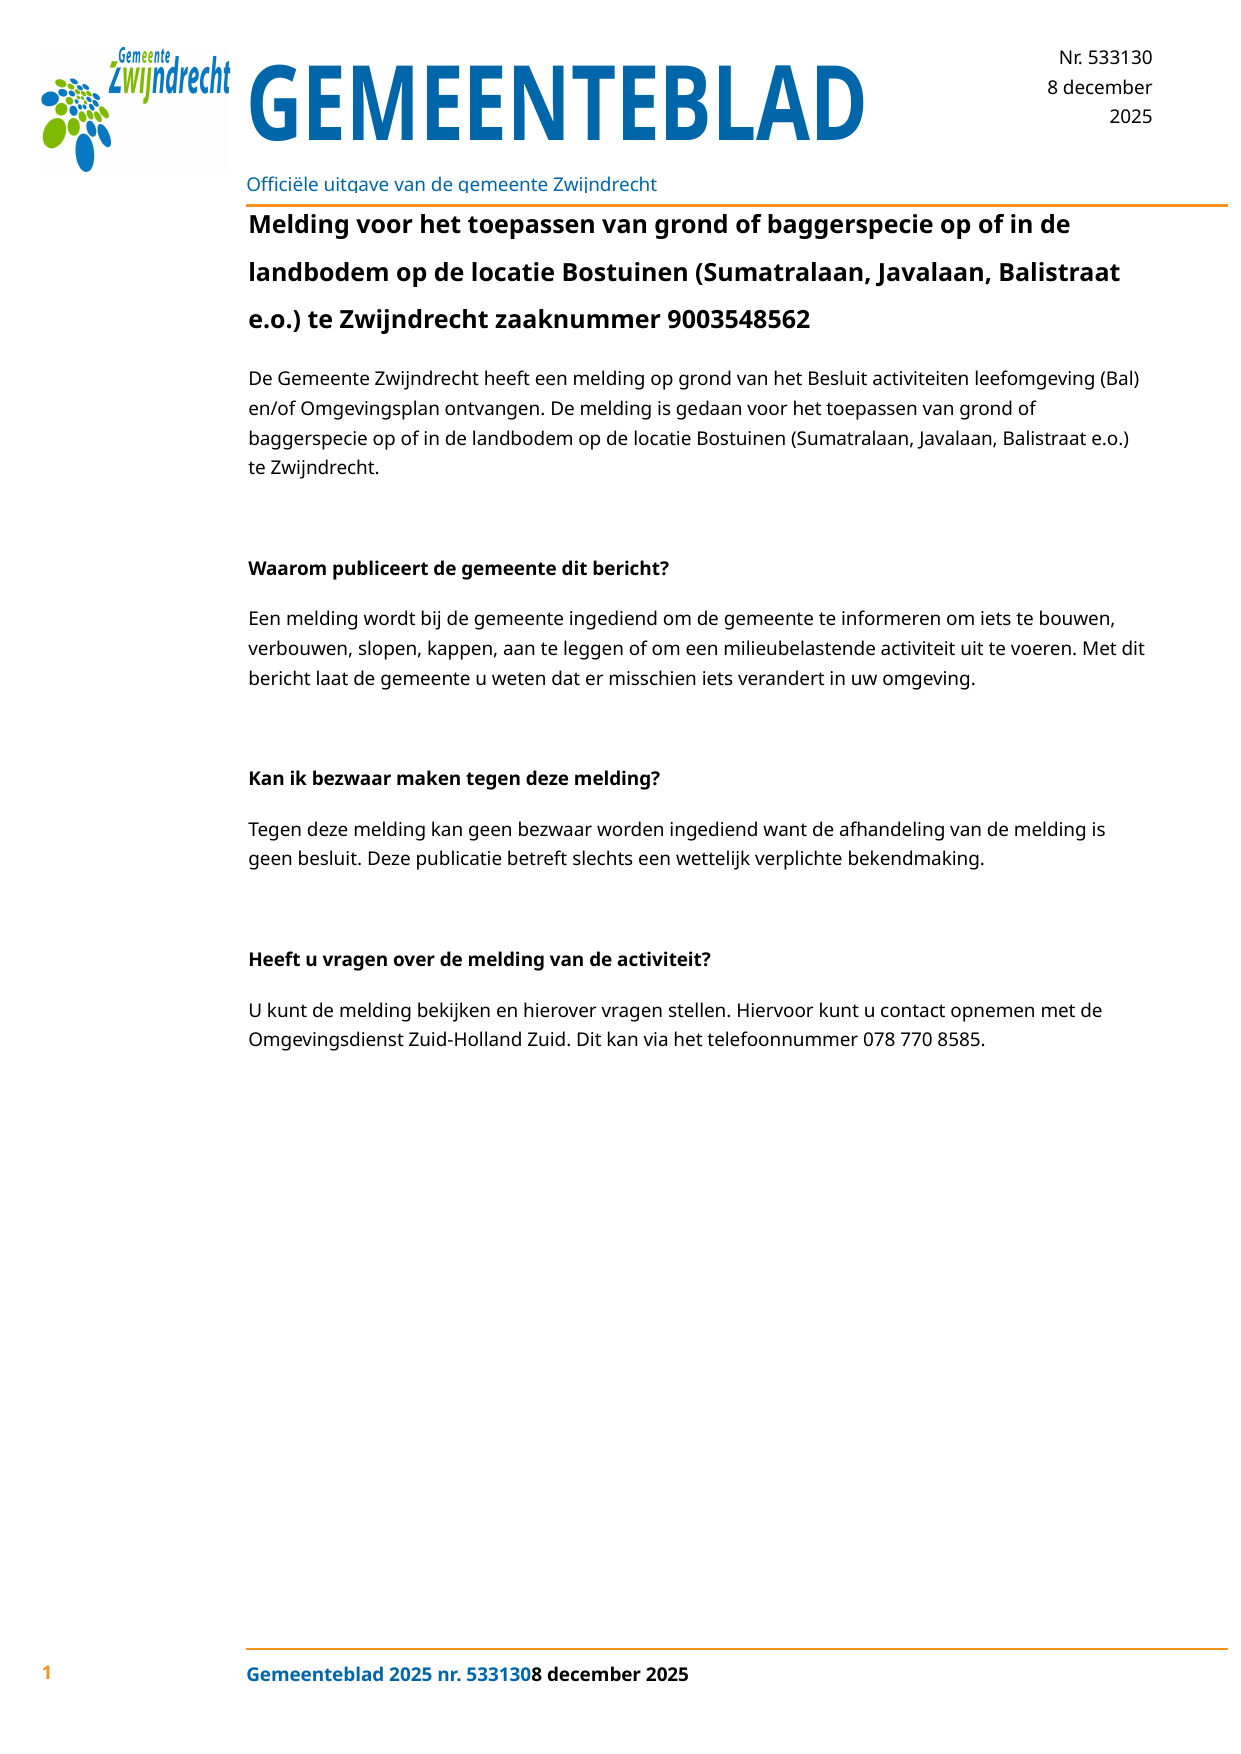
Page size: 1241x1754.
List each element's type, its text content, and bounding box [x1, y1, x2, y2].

text Tegen deze melding kan geen bezwaar worden ingediend want de afhandeling van de melding is geen besluit. Deze publicatie betreft slechts een wettelijk verplichte bekendmaking. [248, 816, 1152, 871]
text Heeft u vragen over de melding van de activiteit? [248, 946, 1152, 972]
picture [41, 47, 231, 172]
text U kunt de melding bekijken en hierover vragen stellen. Hiervoor kunt u contact opnemen met de Omgevingsdienst Zuid-Holland Zuid. Dit kan via het telefoonnummer 078 770 8585. [248, 997, 1152, 1052]
text Kan ik bezwaar maken tegen deze melding? [248, 766, 1152, 791]
text Een melding wordt bij de gemeente ingediend om de gemeente te informeren om iets te bouwen, verbouwen, slopen, kappen, aan te leggen of om een milieubelastende activiteit uit te voeren. Met dit bericht laat de gemeente u weten dat er misschien iets verandert in uw omgeving. [248, 606, 1152, 690]
text Waarom publiceert de gemeente dit bericht? [248, 555, 1152, 581]
text Melding voor het toepassen van grond of baggerspecie op of in de landbodem op de locatie Bostuinen (Sumatralaan, Javalaan, Balistraat e.o.) te Zwijndrecht zaaknummer 9003548562 [248, 207, 1152, 336]
text De Gemeente Zwijndrecht heeft een melding op grond van het Besluit activiteiten leefomgeving (Bal) en/of Omgevingsplan ontvangen. De melding is gedaan voor het toepassen van grond of baggerspecie op of in de landbodem op de locatie Bostuinen (Sumatralaan, Javalaan, Balistraat e.o.) te Zwijndrecht. [248, 366, 1152, 480]
